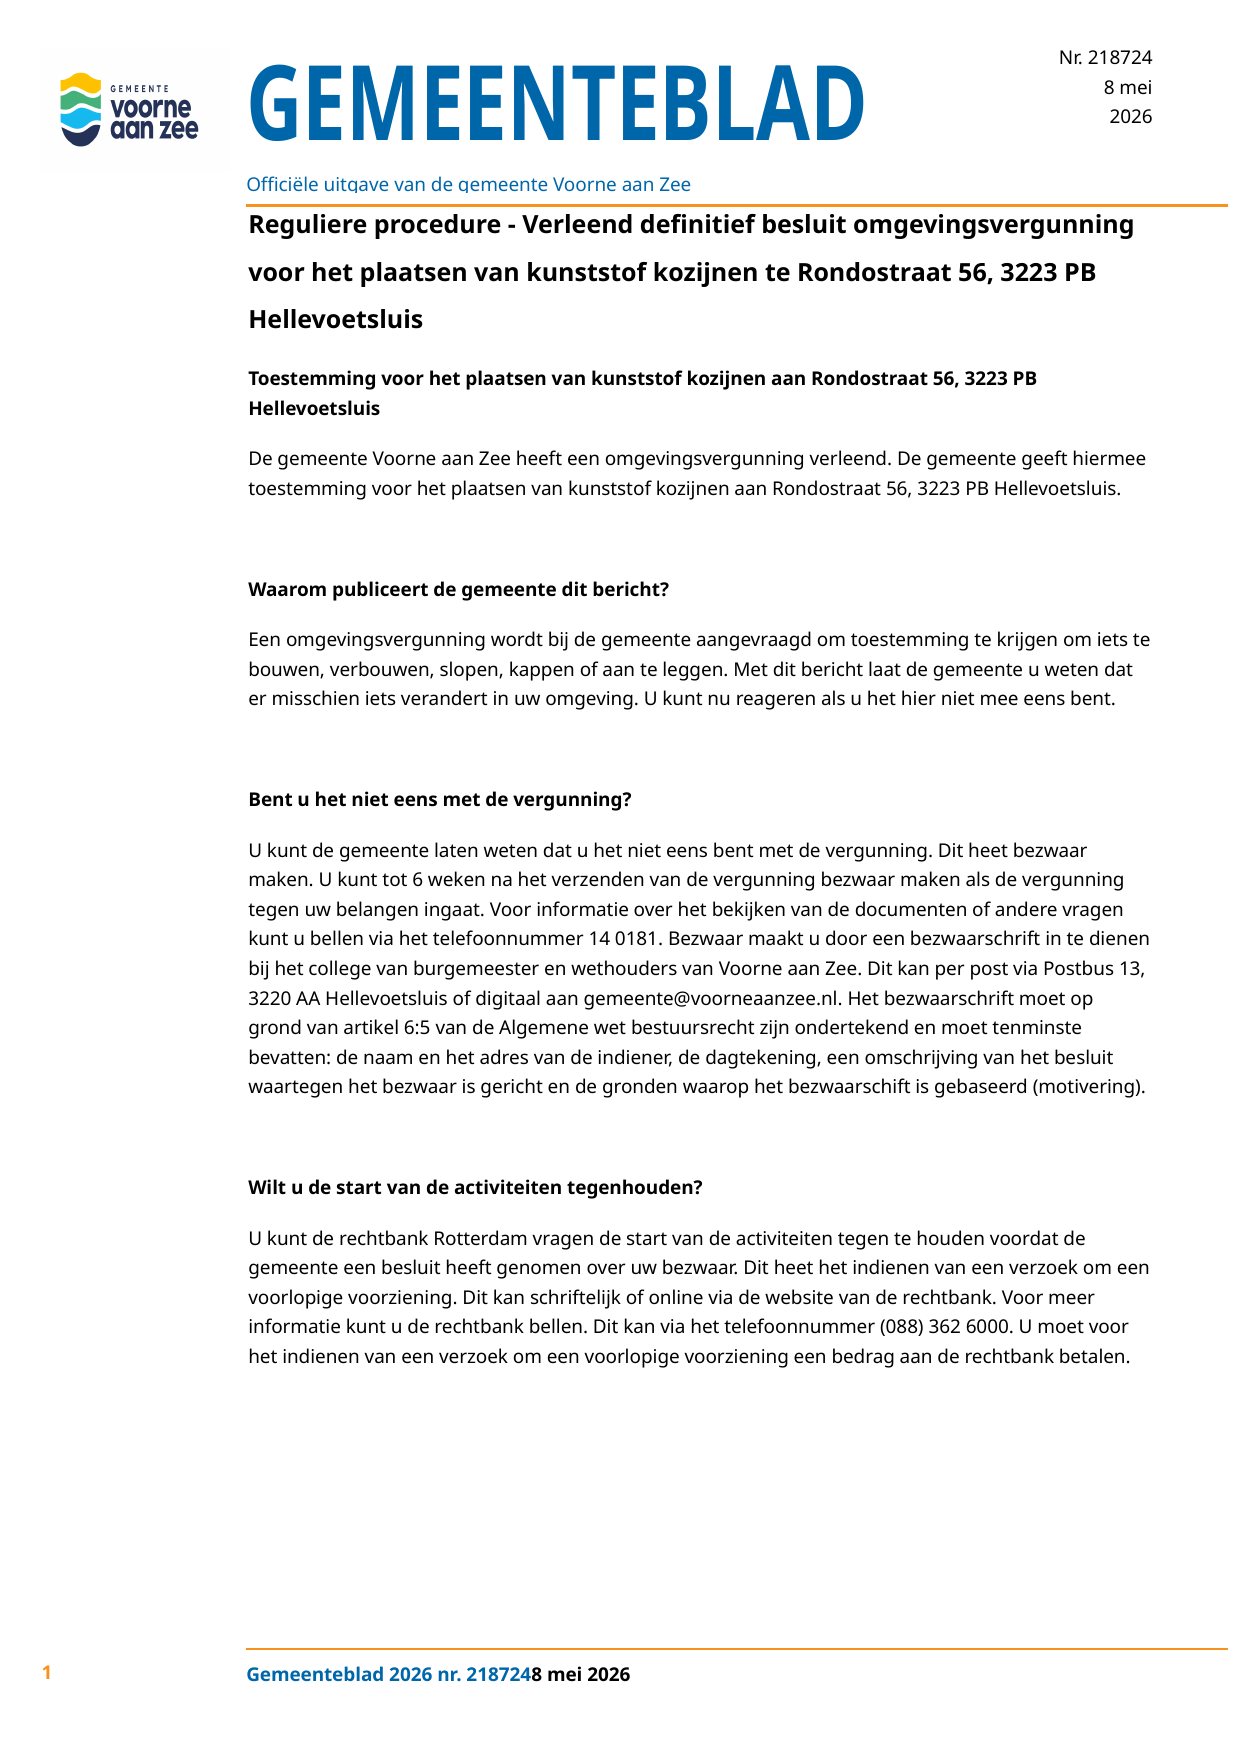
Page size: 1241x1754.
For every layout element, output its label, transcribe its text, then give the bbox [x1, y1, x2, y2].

text Bent u het niet eens met de vergunning? [248, 786, 1152, 812]
text U kunt de rechtbank Rotterdam vragen de start van de activiteiten tegen te houden voordat de gemeente een besluit heeft genomen over uw bezwaar. Dit heet het indienen van een verzoek om een voorlopige voorziening. Dit kan schriftelijk of online via de website van de rechtbank. Voor meer informatie kunt u de rechtbank bellen. Dit kan via het telefoonnummer (088) 362 6000. U moet voor het indienen van een verzoek om een voorlopige voorziening een bedrag aan de rechtbank betalen. [248, 1225, 1152, 1369]
text Toestemming voor het plaatsen van kunststof kozijnen aan Rondostraat 56, 3223 PB Hellevoetsluis [248, 366, 1152, 421]
text Een omgevingsvergunning wordt bij de gemeente aangevraagd om toestemming te krijgen om iets te bouwen, verbouwen, slopen, kappen of aan te leggen. Met dit bericht laat de gemeente u weten dat er misschien iets verandert in uw omgeving. U kunt nu reageren als u het hier niet mee eens bent. [248, 626, 1152, 711]
text Waarom publiceert de gemeente dit bericht? [248, 576, 1152, 602]
text Wilt u de start van de activiteiten tegenhouden? [248, 1174, 1152, 1200]
picture [41, 47, 231, 172]
text Reguliere procedure - Verleend definitief besluit omgevingsvergunning voor het plaatsen van kunststof kozijnen te Rondostraat 56, 3223 PB Hellevoetsluis [248, 207, 1152, 336]
text U kunt de gemeente laten weten dat u het niet eens bent met de vergunning. Dit heet bezwaar maken. U kunt tot 6 weken na het verzenden van de vergunning bezwaar maken als de vergunning tegen uw belangen ingaat. Voor informatie over het bekijken van de documenten of andere vragen kunt u bellen via het telefoonnummer 14 0181. Bezwaar maakt u door een bezwaarschrift in te dienen bij het college van burgemeester en wethouders van Voorne aan Zee. Dit kan per post via Postbus 13, 3220 AA Hellevoetsluis of digitaal aan gemeente@voorneaanzee.nl. Het bezwaarschrift moet op grond van artikel 6:5 van de Algemene wet bestuursrecht zijn ondertekend en moet tenminste bevatten: de naam en het adres van de indiener, de dagtekening, een omschrijving van het besluit waartegen het bezwaar is gericht en de gronden waarop het bezwaarschift is gebaseerd (motivering). [248, 837, 1152, 1099]
text De gemeente Voorne aan Zee heeft een omgevingsvergunning verleend. De gemeente geeft hiermee toestemming voor het plaatsen van kunststof kozijnen aan Rondostraat 56, 3223 PB Hellevoetsluis. [248, 446, 1152, 501]
